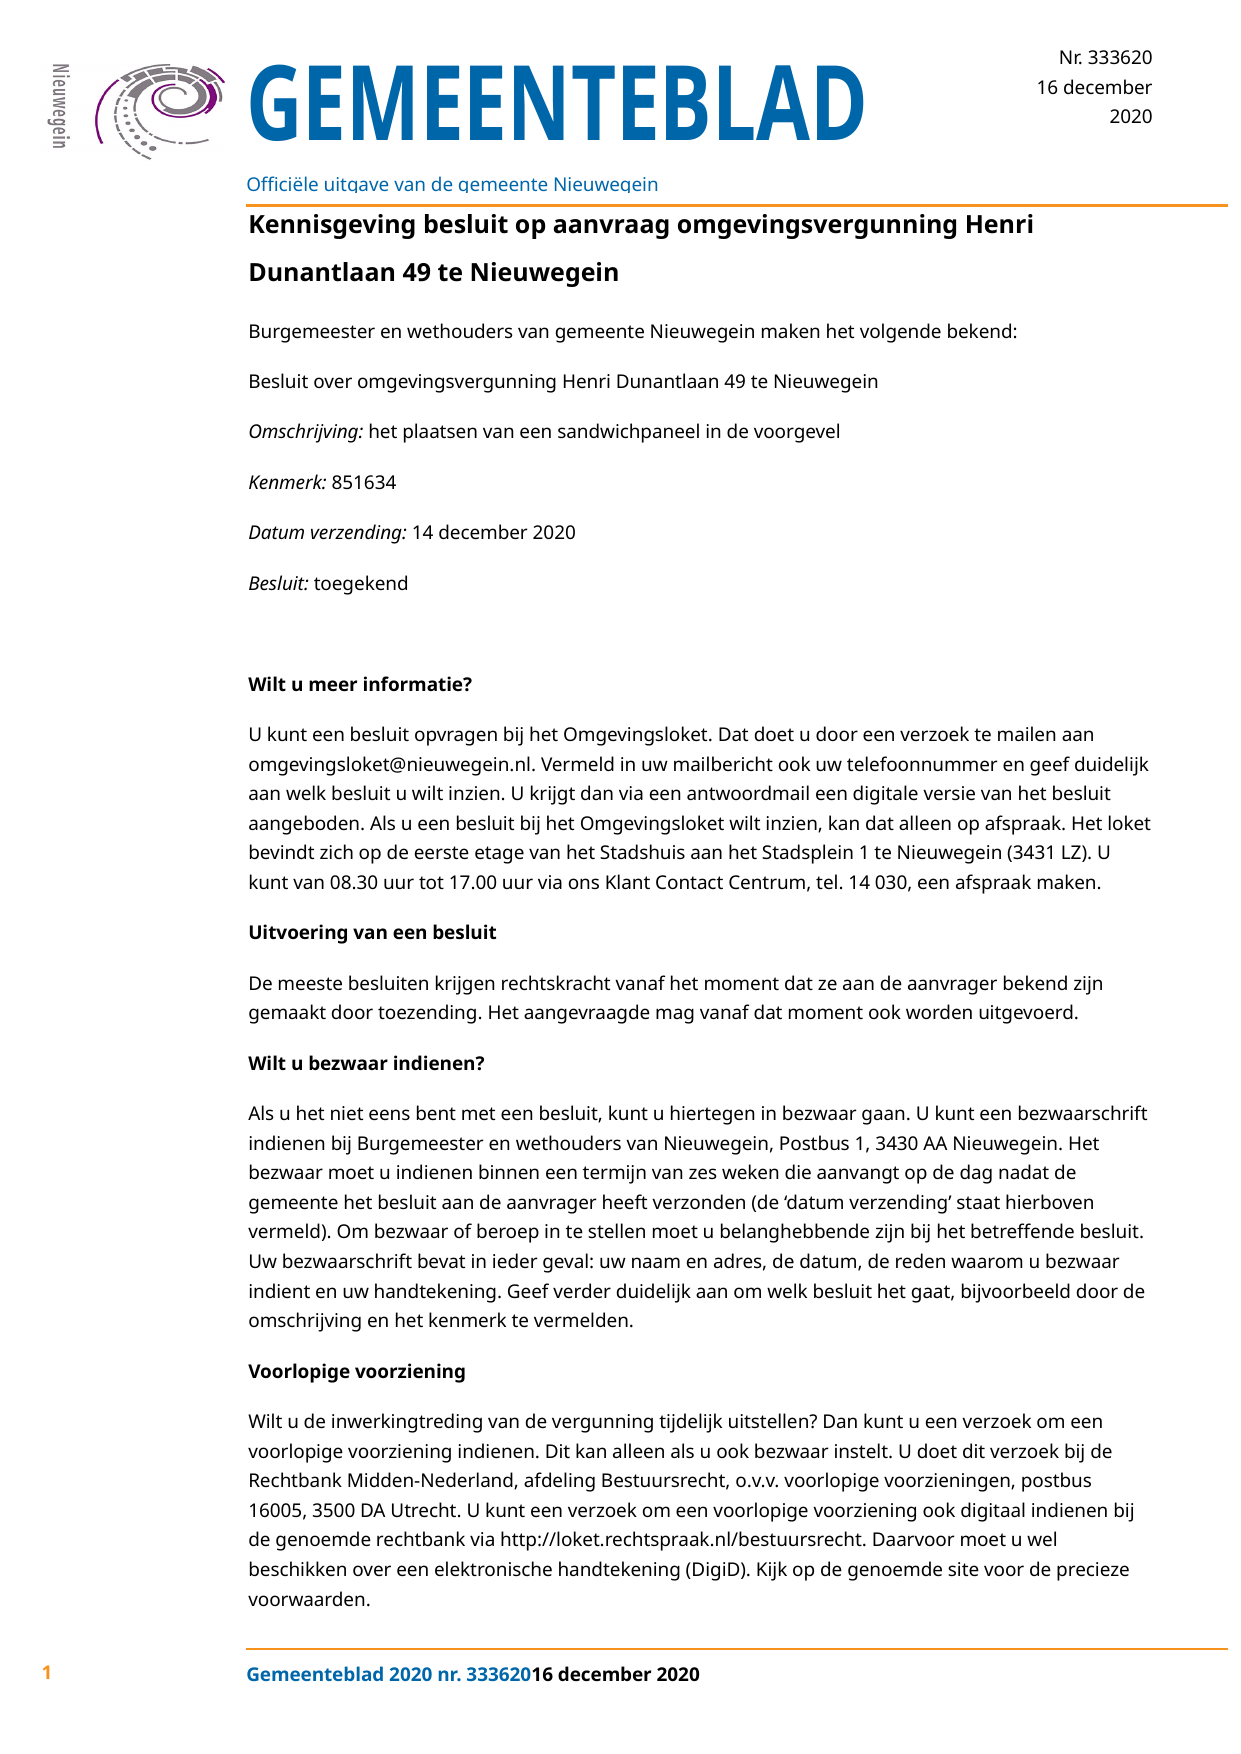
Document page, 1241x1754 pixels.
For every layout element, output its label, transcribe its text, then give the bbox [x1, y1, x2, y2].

text Besluit: toegekend [248, 570, 1152, 596]
text De meeste besluiten krijgen rechtskracht vanaf het moment dat ze aan de aanvrager bekend zijn gemaakt door toezending. Het aangevraagde mag vanaf dat moment ook worden uitgevoerd. [248, 970, 1152, 1025]
text U kunt een besluit opvragen bij het Omgevingsloket. Dat doet u door een verzoek te mailen aan omgevingsloket@nieuwegein.nl. Vermeld in uw mailbericht ook uw telefoonnummer en geef duidelijk aan welk besluit u wilt inzien. U krijgt dan via een antwoordmail een digitale versie van het besluit aangeboden. Als u een besluit bij het Omgevingsloket wilt inzien, kan dat alleen op afspraak. Het loket bevindt zich op de eerste etage van het Stadshuis aan het Stadsplein 1 te Nieuwegein (3431 LZ). U kunt van 08.30 uur tot 17.00 uur via ons Klant Contact Centrum, tel. 14 030, een afspraak maken. [248, 721, 1152, 895]
text Wilt u de inwerkingtreding van de vergunning tijdelijk uitstellen? Dan kunt u een verzoek om een voorlopige voorziening indienen. Dit kan alleen als u ook bezwaar instelt. U doet dit verzoek bij de Rechtbank Midden-Nederland, afdeling Bestuursrecht, o.v.v. voorlopige voorzieningen, postbus 16005, 3500 DA Utrecht. U kunt een verzoek om een voorlopige voorziening ook digitaal indienen bij de genoemde rechtbank via http://loket.rechtspraak.nl/bestuursrecht. Daarvoor moet u wel beschikken over een elektronische handtekening (DigiD). Kijk op de genoemde site voor de precieze voorwaarden. [248, 1408, 1152, 1612]
picture [41, 47, 231, 172]
text Burgemeester en wethouders van gemeente Nieuwegein maken het volgende bekend: [248, 318, 1152, 344]
text Voorlopige voorziening [248, 1358, 1152, 1384]
text Kenmerk: 851634 [248, 469, 1152, 495]
text Datum verzending: 14 december 2020 [248, 519, 1152, 545]
text Kennisgeving besluit op aanvraag omgevingsvergunning Henri Dunantlaan 49 te Nieuwegein [248, 207, 1152, 288]
text Wilt u bezwaar indienen? [248, 1050, 1152, 1076]
text Besluit over omgevingsvergunning Henri Dunantlaan 49 te Nieuwegein [248, 368, 1152, 394]
text Omschrijving: het plaatsen van een sandwichpaneel in de voorgevel [248, 419, 1152, 444]
text Als u het niet eens bent met een besluit, kunt u hiertegen in bezwaar gaan. U kunt een bezwaarschrift indienen bij Burgemeester en wethouders van Nieuwegein, Postbus 1, 3430 AA Nieuwegein. Het bezwaar moet u indienen binnen een termijn van zes weken die aanvangt op de dag nadat de gemeente het besluit aan de aanvrager heeft verzonden (de ‘datum verzending’ staat hierboven vermeld). Om bezwaar of beroep in te stellen moet u belanghebbende zijn bij het betreffende besluit. Uw bezwaarschrift bevat in ieder geval: uw naam en adres, de datum, de reden waarom u bezwaar indient en uw handtekening. Geef verder duidelijk aan om welk besluit het gaat, bijvoorbeeld door de omschrijving en het kenmerk te vermelden. [248, 1100, 1152, 1333]
text Wilt u meer informatie? [248, 671, 1152, 697]
text Uitvoering van een besluit [248, 919, 1152, 945]
